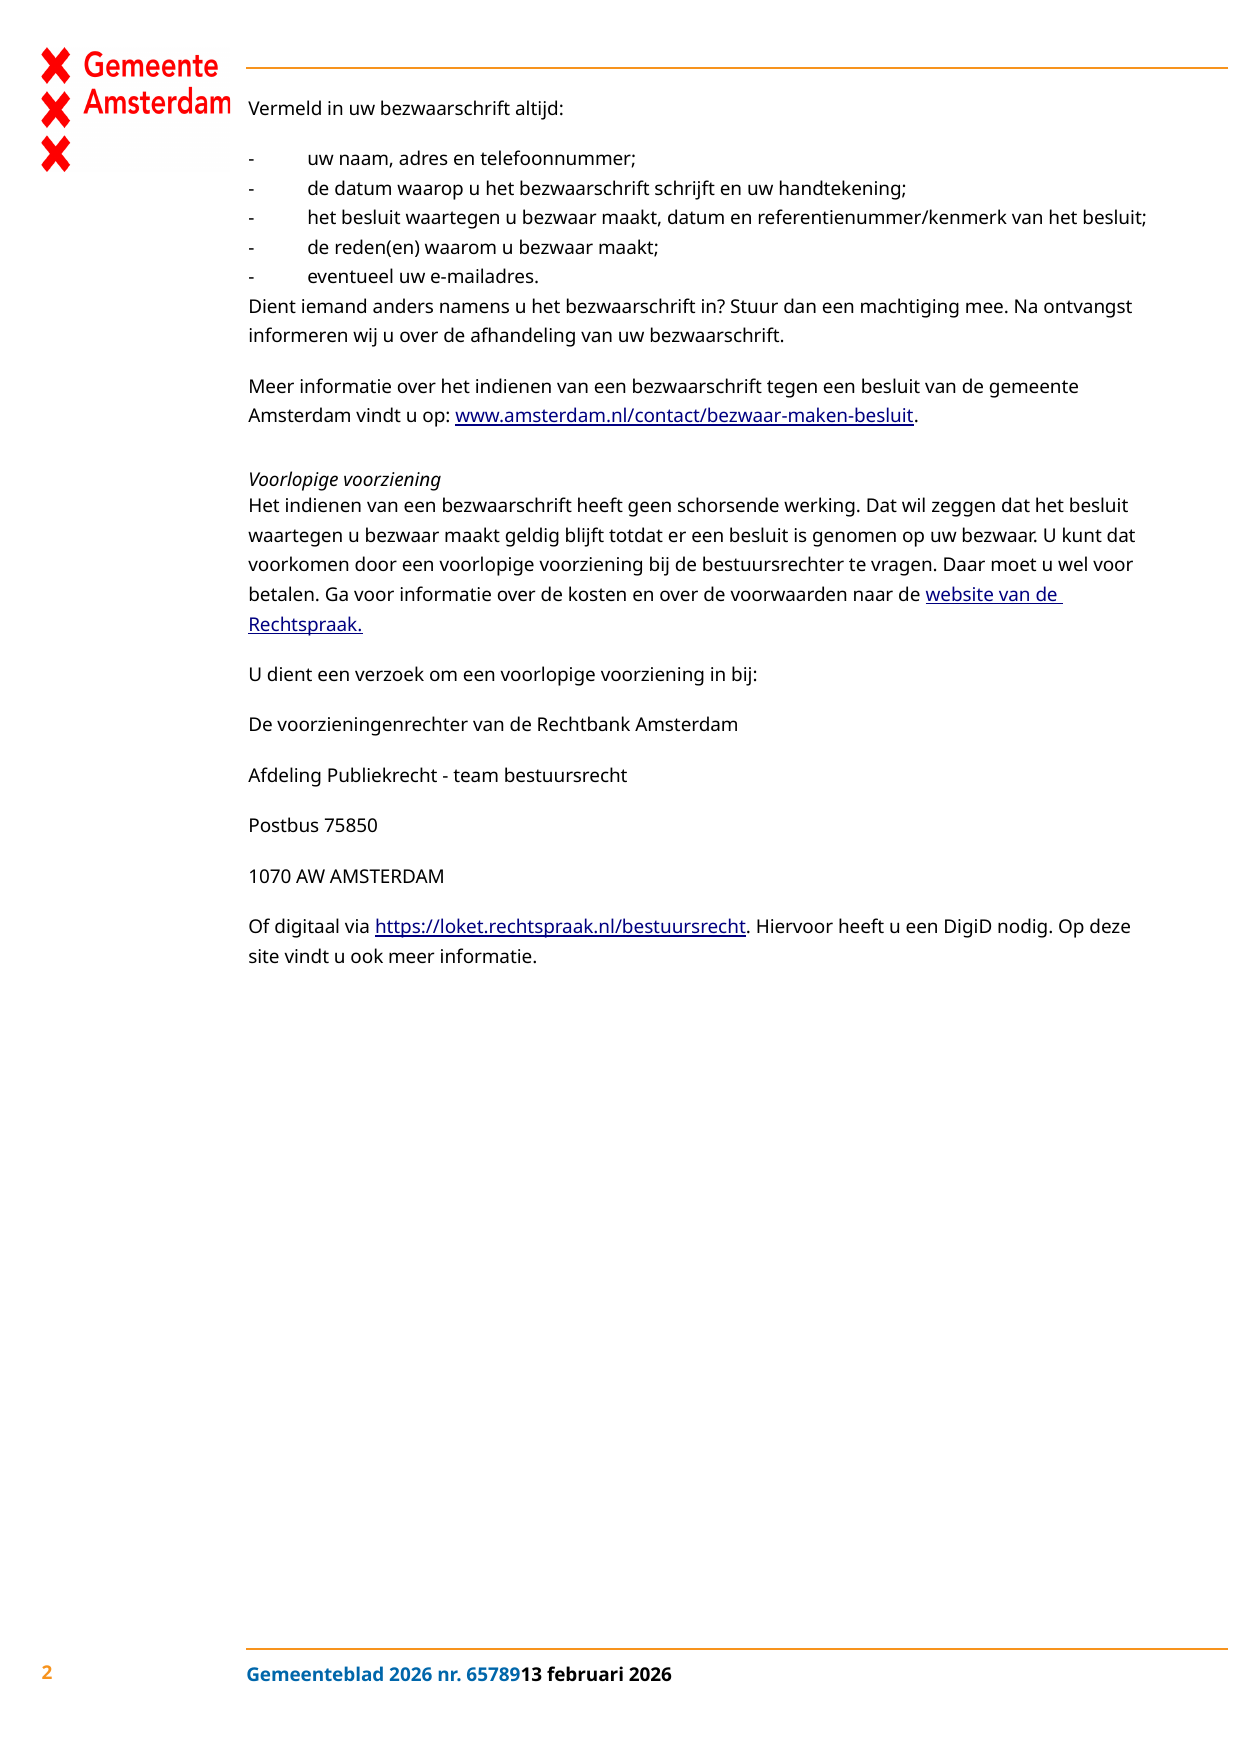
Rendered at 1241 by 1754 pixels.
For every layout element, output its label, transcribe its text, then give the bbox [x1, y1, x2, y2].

text Postbus 75850 [248, 812, 1152, 838]
picture [41, 47, 231, 172]
text U dient een verzoek om een voorlopige voorziening in bij: [248, 661, 1152, 687]
text Afdeling Publiekrecht - team bestuursrecht [248, 762, 1152, 788]
text De voorzieningenrechter van de Rechtbank Amsterdam [248, 712, 1152, 737]
text Voorlopige voorziening [248, 467, 1152, 492]
text 1070 AW AMSTERDAM [248, 863, 1152, 888]
text Dient iemand anders namens u het bezwaarschrift in? Stuur dan een machtiging mee. Na ontvangst informeren wij u over de afhandeling van uw bezwaarschrift. [248, 293, 1152, 348]
text Het indienen van een bezwaarschrift heeft geen schorsende werking. Dat wil zeggen dat het besluit waartegen u bezwaar maakt geldig blijft totdat er een besluit is genomen op uw bezwaar. U kunt dat voorkomen door een voorlopige voorziening bij de bestuursrechter te vragen. Daar moet u wel voor betalen. Ga voor informatie over de kosten en over de voorwaarden naar de website van de Rechtspraak. [248, 492, 1152, 636]
list eventueel uw e-mailadres. [248, 263, 1152, 289]
list de datum waarop u het bezwaarschrift schrijft en uw handtekening; [248, 175, 1152, 201]
text Vermeld in uw bezwaarschrift altijd: [248, 95, 1152, 121]
list het besluit waartegen u bezwaar maakt, datum en referentienummer/kenmerk van het besluit; [248, 204, 1152, 230]
list uw naam, adres en telefoonnummer; [248, 145, 1152, 171]
text Of digitaal via https://loket.rechtspraak.nl/bestuursrecht. Hiervoor heeft u een DigiD nodig. Op deze site vindt u ook meer informatie. [248, 913, 1152, 968]
text Meer informatie over het indienen van een bezwaarschrift tegen een besluit van de gemeente Amsterdam vindt u op: www.amsterdam.nl/contact/bezwaar-maken-besluit. [248, 373, 1152, 428]
list de reden(en) waarom u bezwaar maakt; [248, 234, 1152, 260]
